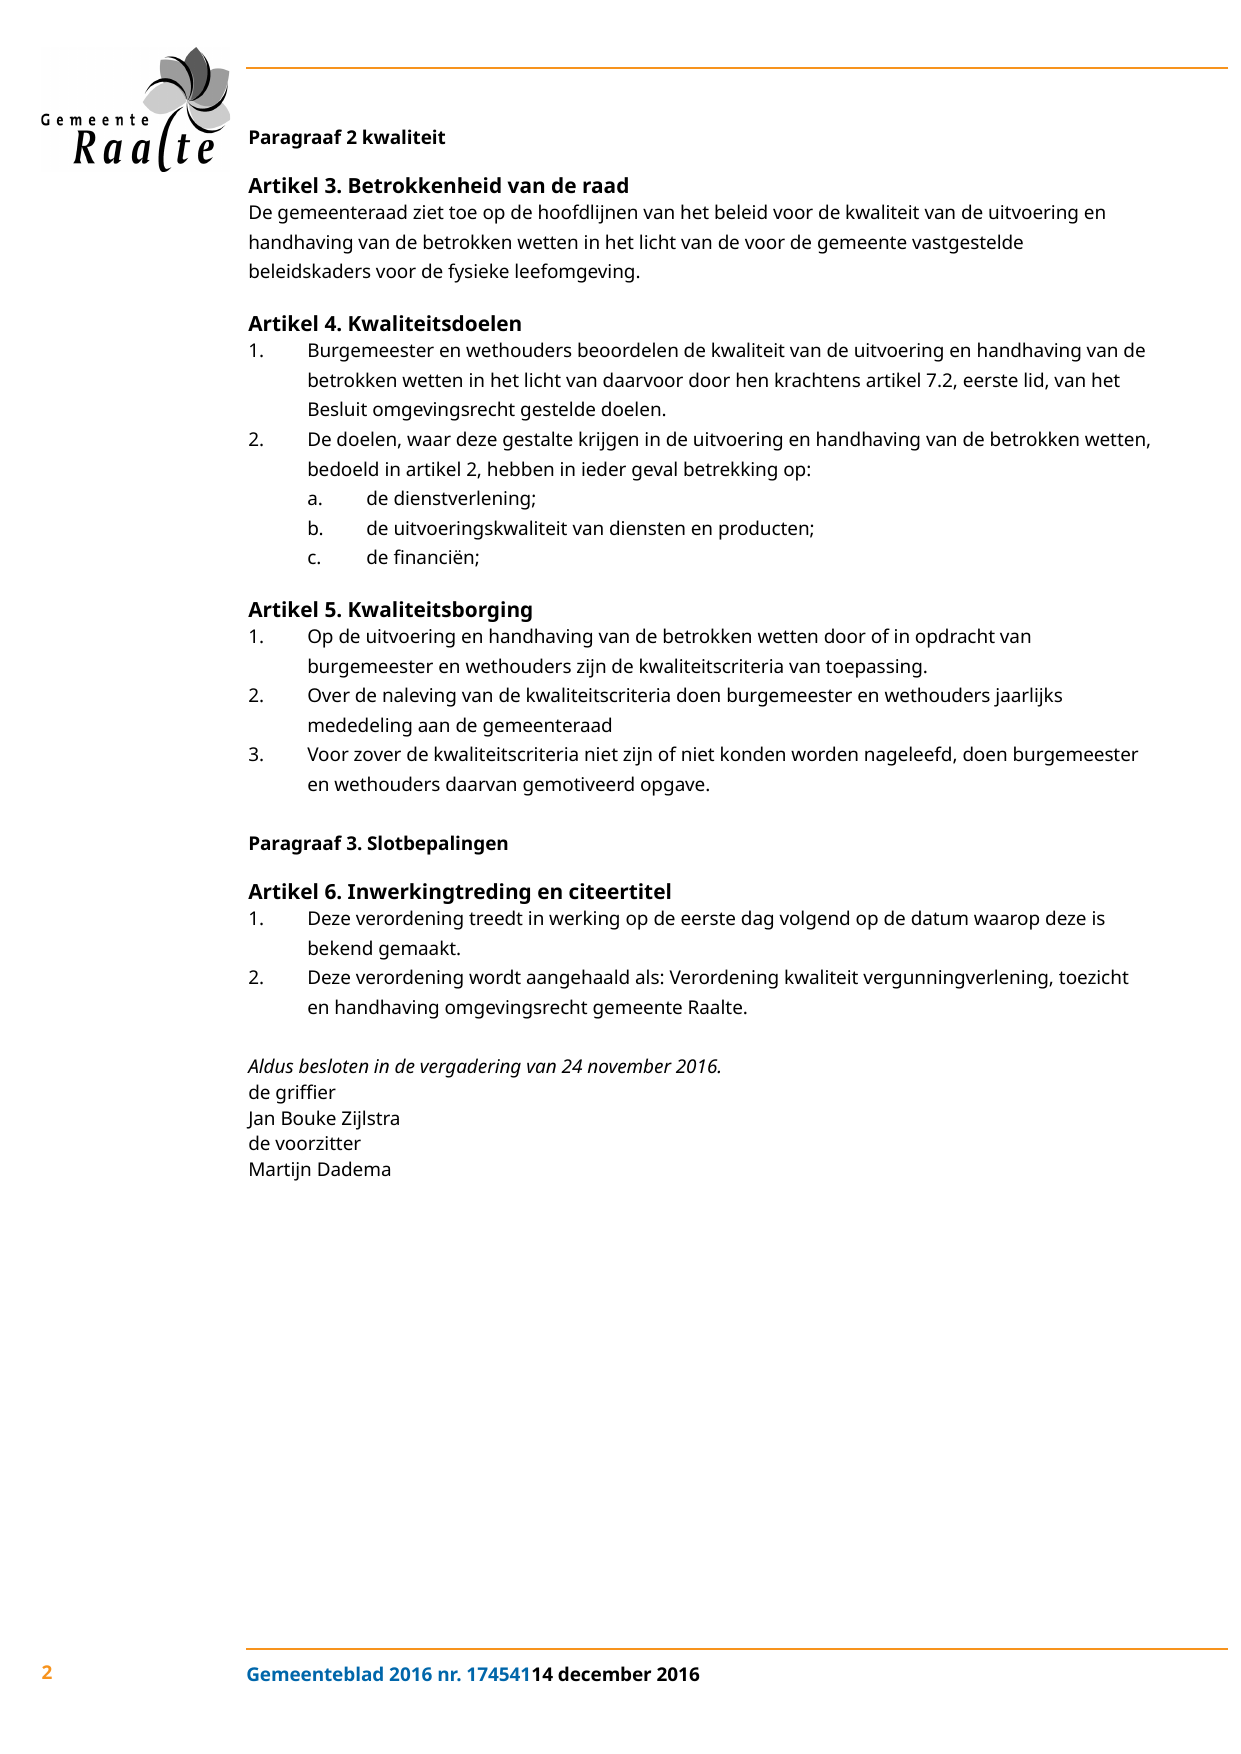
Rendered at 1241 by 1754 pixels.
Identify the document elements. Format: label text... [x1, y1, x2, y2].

text Artikel 4. Kwaliteitsdoelen [248, 309, 1152, 337]
text Paragraaf 2 kwaliteit [248, 124, 1152, 150]
text Aldus besloten in de vergadering van 24 november 2016. [248, 1053, 1152, 1079]
text Martijn Dadema [248, 1156, 1152, 1182]
text Paragraaf 3. Slotbepalingen [248, 830, 1152, 856]
text Artikel 3. Betrokkenheid van de raad [248, 171, 1152, 199]
list Over de naleving van de kwaliteitscriteria doen burgemeester en wethouders jaarlijks mededeling aan de gemeenteraad [248, 682, 1152, 738]
text Artikel 6. Inwerkingtreding en citeertitel [248, 877, 1152, 905]
list Voor zover de kwaliteitscriteria niet zijn of niet konden worden nageleefd, doen burgemeester en wethouders daarvan gemotiveerd opgave. [248, 742, 1152, 797]
text De gemeenteraad ziet toe op de hoofdlijnen van het beleid voor de kwaliteit van de uitvoering en handhaving van de betrokken wetten in het licht van de voor de gemeente vastgestelde beleidskaders voor de fysieke leefomgeving. [248, 199, 1152, 284]
list Deze verordening wordt aangehaald als: Verordening kwaliteit vergunningverlening, toezicht en handhaving omgevingsrecht gemeente Raalte. [248, 964, 1152, 1020]
picture [41, 47, 231, 172]
list Burgemeester en wethouders beoordelen de kwaliteit van de uitvoering en handhaving van de betrokken wetten in het licht van daarvoor door hen krachtens artikel 7.2, eerste lid, van het Besluit omgevingsrecht gestelde doelen. [248, 337, 1152, 422]
list de uitvoeringskwaliteit van diensten en producten; [307, 515, 1152, 541]
text de griffier [248, 1079, 1152, 1105]
list de dienstverlening; [307, 485, 1152, 511]
list Op de uitvoering en handhaving van de betrokken wetten door of in opdracht van burgemeester en wethouders zijn de kwaliteitscriteria van toepassing. [248, 623, 1152, 679]
list Deze verordening treedt in werking op de eerste dag volgend op de datum waarop deze is bekend gemaakt. [248, 905, 1152, 961]
text Artikel 5. Kwaliteitsborging [248, 595, 1152, 623]
text de voorzitter [248, 1131, 1152, 1156]
text Jan Bouke Zijlstra [248, 1105, 1152, 1131]
list De doelen, waar deze gestalte krijgen in de uitvoering en handhaving van de betrokken wetten, bedoeld in artikel 2, hebben in ieder geval betrekking op: [248, 426, 1152, 481]
list de financiën; [307, 544, 1152, 570]
